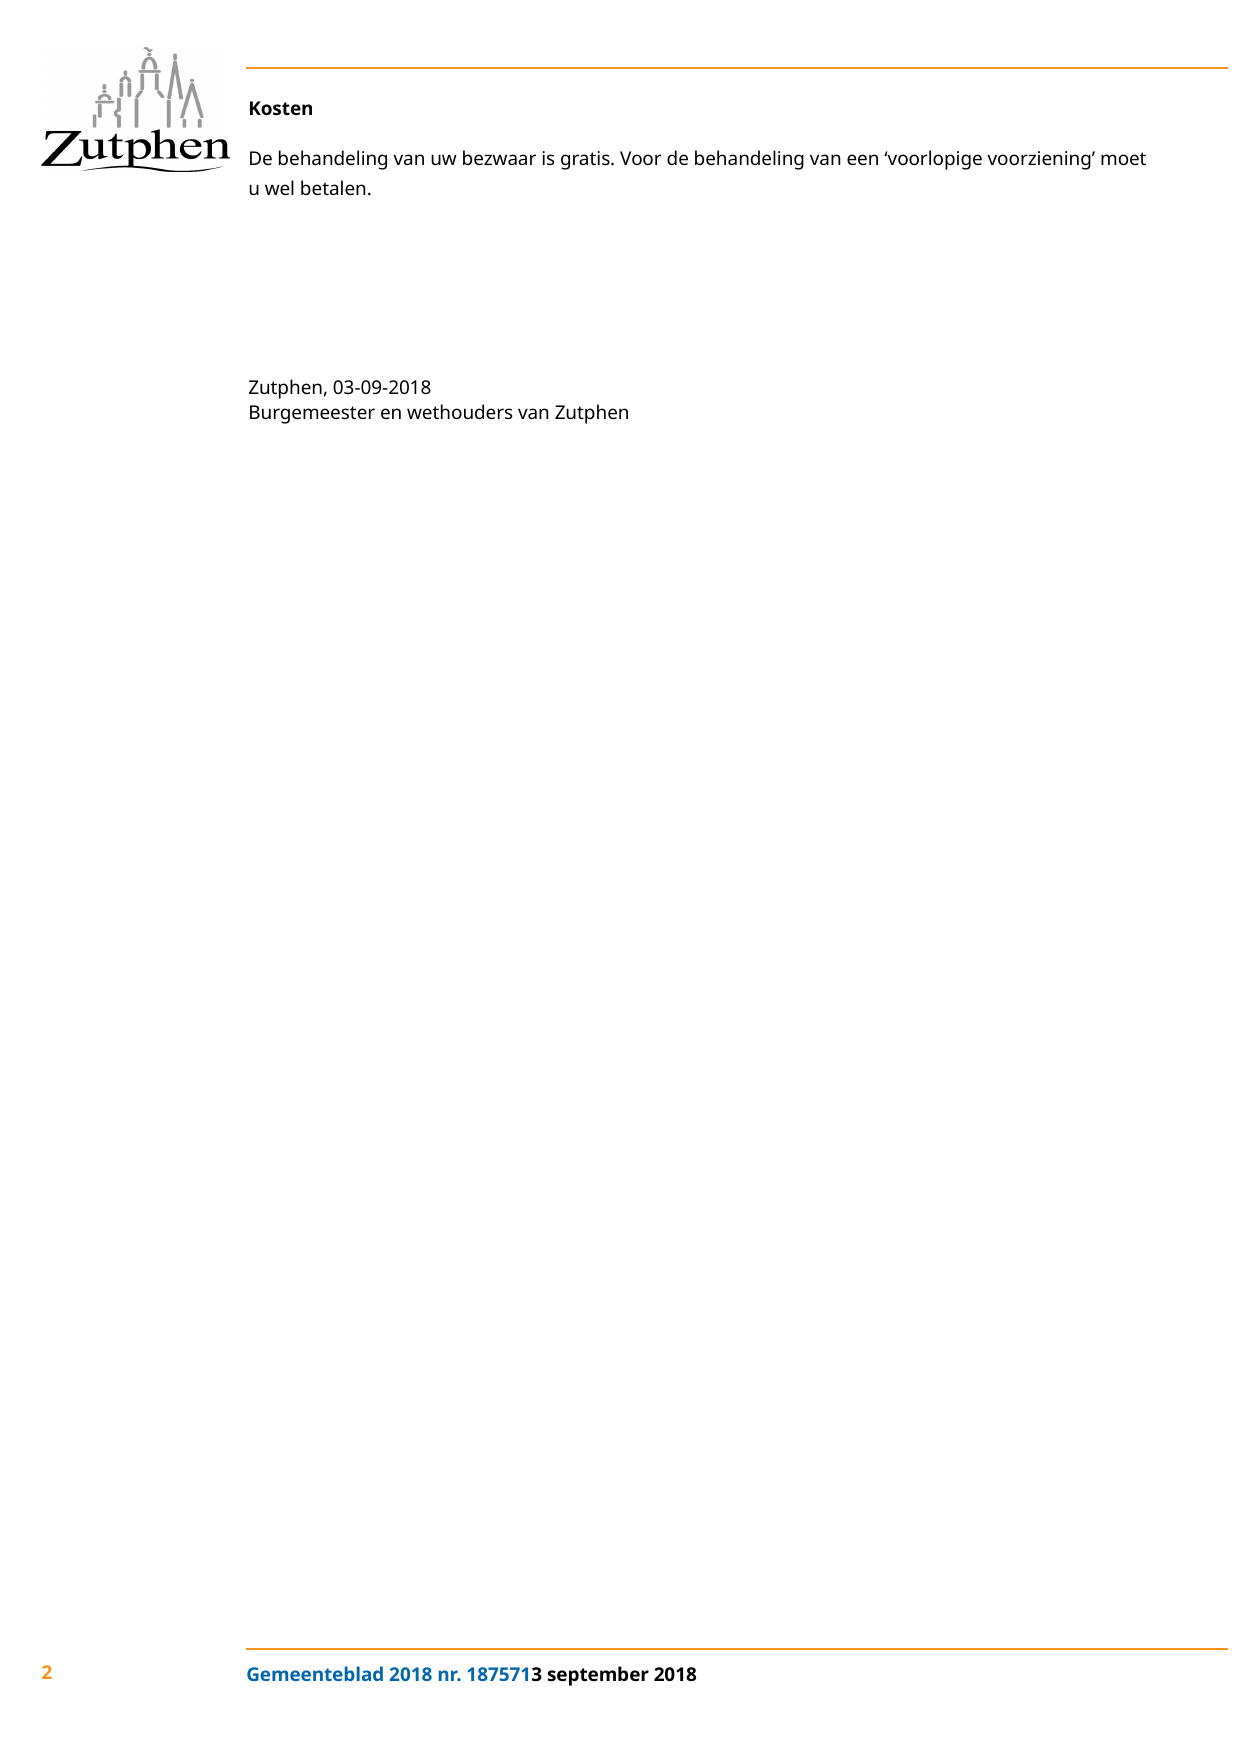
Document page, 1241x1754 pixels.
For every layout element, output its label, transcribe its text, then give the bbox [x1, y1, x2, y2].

text Kosten [248, 95, 1152, 121]
text De behandeling van uw bezwaar is gratis. Voor de behandeling van een ‘voorlopige voorziening’ moet u wel betalen. [248, 145, 1152, 201]
picture [41, 47, 231, 172]
text Burgemeester en wethouders van Zutphen [248, 399, 1152, 425]
text Zutphen, 03-09-2018 [248, 374, 1152, 399]
